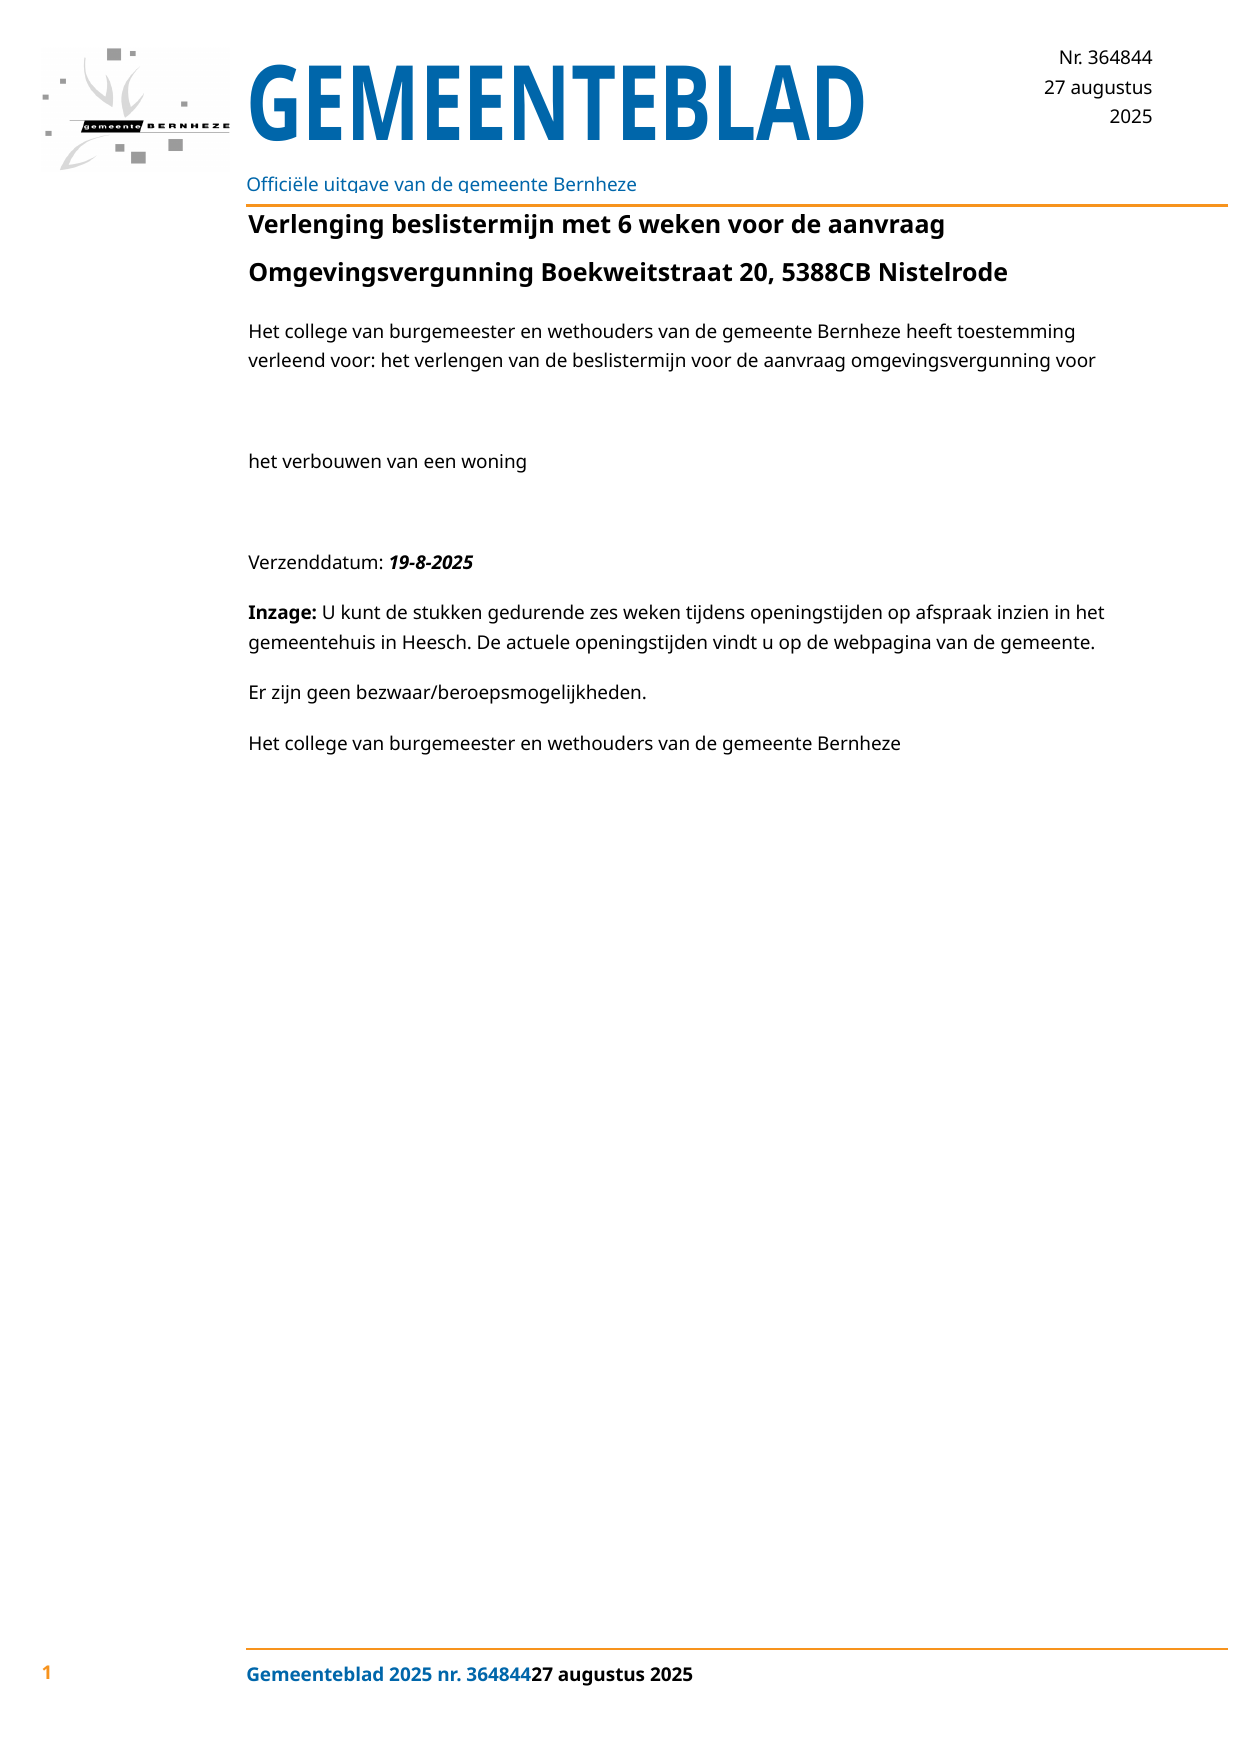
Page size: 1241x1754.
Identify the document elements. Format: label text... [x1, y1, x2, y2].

text Verlenging beslistermijn met 6 weken voor de aanvraag Omgevingsvergunning Boekweitstraat 20, 5388CB Nistelrode [248, 207, 1152, 288]
picture [41, 47, 231, 172]
text het verbouwen van een woning [248, 448, 1152, 474]
text Verzenddatum: 19-8-2025 [248, 549, 1152, 575]
text Het college van burgemeester en wethouders van de gemeente Bernheze heeft toestemming verleend voor: het verlengen van de beslistermijn voor de aanvraag omgevingsvergunning voor [248, 318, 1152, 373]
text Het college van burgemeester en wethouders van de gemeente Bernheze [248, 730, 1152, 756]
text Er zijn geen bezwaar/beroepsmogelijkheden. [248, 679, 1152, 705]
text Inzage: U kunt de stukken gedurende zes weken tijdens openingstijden op afspraak inzien in het gemeentehuis in Heesch. De actuele openingstijden vindt u op de webpagina van de gemeente. [248, 599, 1152, 655]
